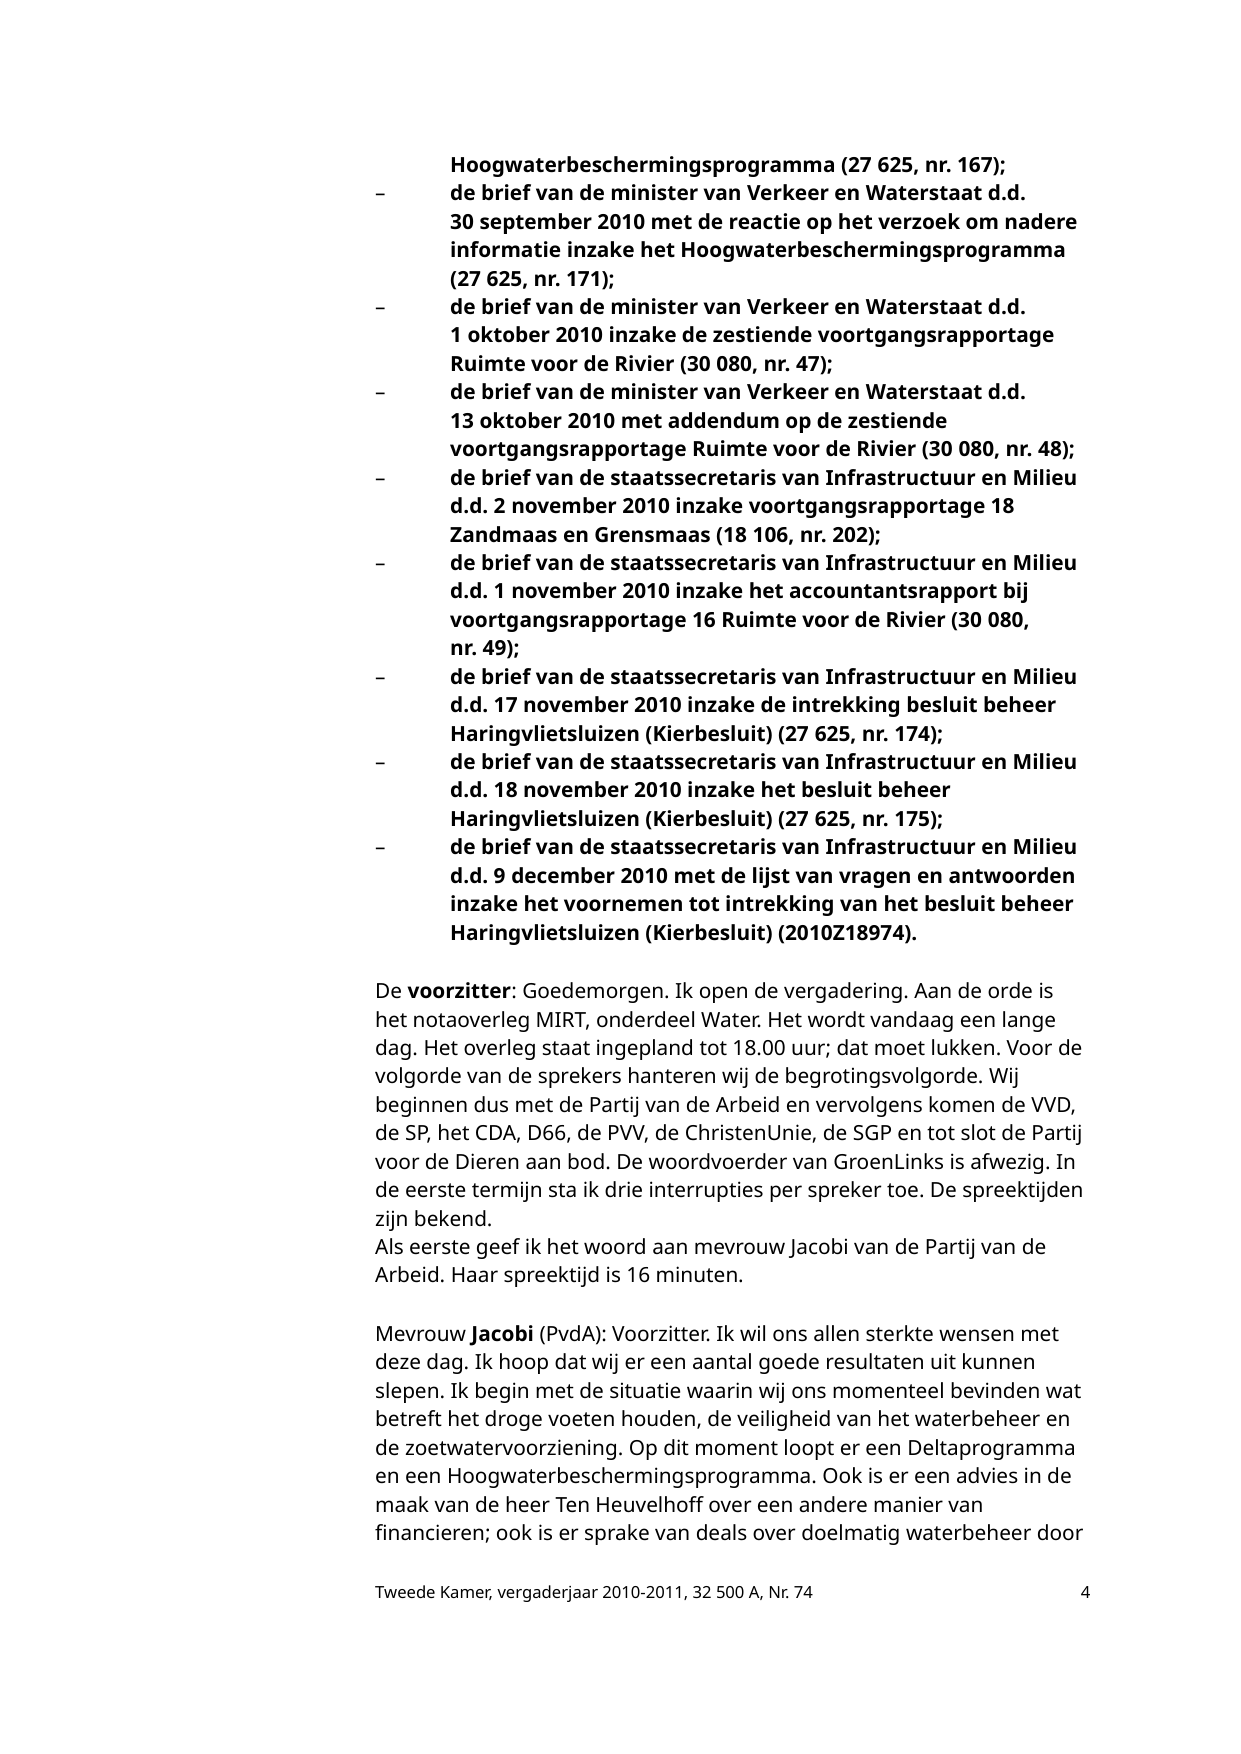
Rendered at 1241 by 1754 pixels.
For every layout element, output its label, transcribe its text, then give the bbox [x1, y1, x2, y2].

text De voorzitter: Goedemorgen. Ik open de vergadering. Aan de orde is het notaoverleg MIRT, onderdeel Water. Het wordt vandaag een lange dag. Het overleg staat ingepland tot 18.00 uur; dat moet lukken. Voor de volgorde van de sprekers hanteren wij de begrotingsvolgorde. Wij beginnen dus met de Partij van de Arbeid en vervolgens komen de VVD, de SP, het CDA, D66, de PVV, de ChristenUnie, de SGP en tot slot de Partij voor de Dieren aan bod. De woordvoerder van GroenLinks is afwezig. In de eerste termijn sta ik drie interrupties per spreker toe. De spreektijden zijn bekend. [375, 976, 1090, 1232]
list de brief van de staatssecretaris van Infrastructuur en Milieu d.d. 18 november 2010 inzake het besluit beheer Haringvlietsluizen (Kierbesluit) (27 625, nr. 175); [375, 747, 1090, 832]
list de brief van de minister van Verkeer en Waterstaat d.d. 13 oktober 2010 met addendum op de zestiende voortgangsrapportage Ruimte voor de Rivier (30 080, nr. 48); [375, 377, 1090, 463]
list de brief van de minister van Verkeer en Waterstaat d.d. 30 september 2010 met de reactie op het verzoek om nadere informatie inzake het Hoogwaterbeschermingsprogramma (27 625, nr. 171); [375, 178, 1090, 292]
list de brief van de staatssecretaris van Infrastructuur en Milieu d.d. 1 november 2010 inzake het accountantsrapport bij voortgangsrapportage 16 Ruimte voor de Rivier (30 080, nr. 49); [375, 548, 1090, 662]
list de brief van de staatssecretaris van Infrastructuur en Milieu d.d. 2 november 2010 inzake voortgangsrapportage 18 Zandmaas en Grensmaas (18 106, nr. 202); [375, 463, 1090, 548]
text Mevrouw Jacobi (PvdA): Voorzitter. Ik wil ons allen sterkte wensen met deze dag. Ik hoop dat wij er een aantal goede resultaten uit kunnen slepen. Ik begin met de situatie waarin wij ons momenteel bevinden wat betreft het droge voeten houden, de veiligheid van het waterbeheer en de zoetwatervoorziening. Op dit moment loopt er een Deltaprogramma en een Hoogwaterbeschermingsprogramma. Ook is er een advies in de maak van de heer Ten Heuvelhoff over een andere manier van financieren; ook is er sprake van deals over doelmatig waterbeheer door [375, 1319, 1090, 1547]
list de brief van de minister van Verkeer en Waterstaat d.d. 1 oktober 2010 inzake de zestiende voortgangsrapportage Ruimte voor de Rivier (30 080, nr. 47); [375, 292, 1090, 377]
list de brief van de staatssecretaris van Infrastructuur en Milieu d.d. 9 december 2010 met de lijst van vragen en antwoorden inzake het voornemen tot intrekking van het besluit beheer Haringvlietsluizen (Kierbesluit) (2010Z18974). [375, 832, 1090, 946]
list de brief van de staatssecretaris van Infrastructuur en Milieu d.d. 17 november 2010 inzake de intrekking besluit beheer Haringvlietsluizen (Kierbesluit) (27 625, nr. 174); [375, 662, 1090, 747]
list Hoogwaterbeschermingsprogramma (27 625, nr. 167); [375, 150, 1090, 178]
text Als eerste geef ik het woord aan mevrouw Jacobi van de Partij van de Arbeid. Haar spreektijd is 16 minuten. [375, 1232, 1090, 1289]
